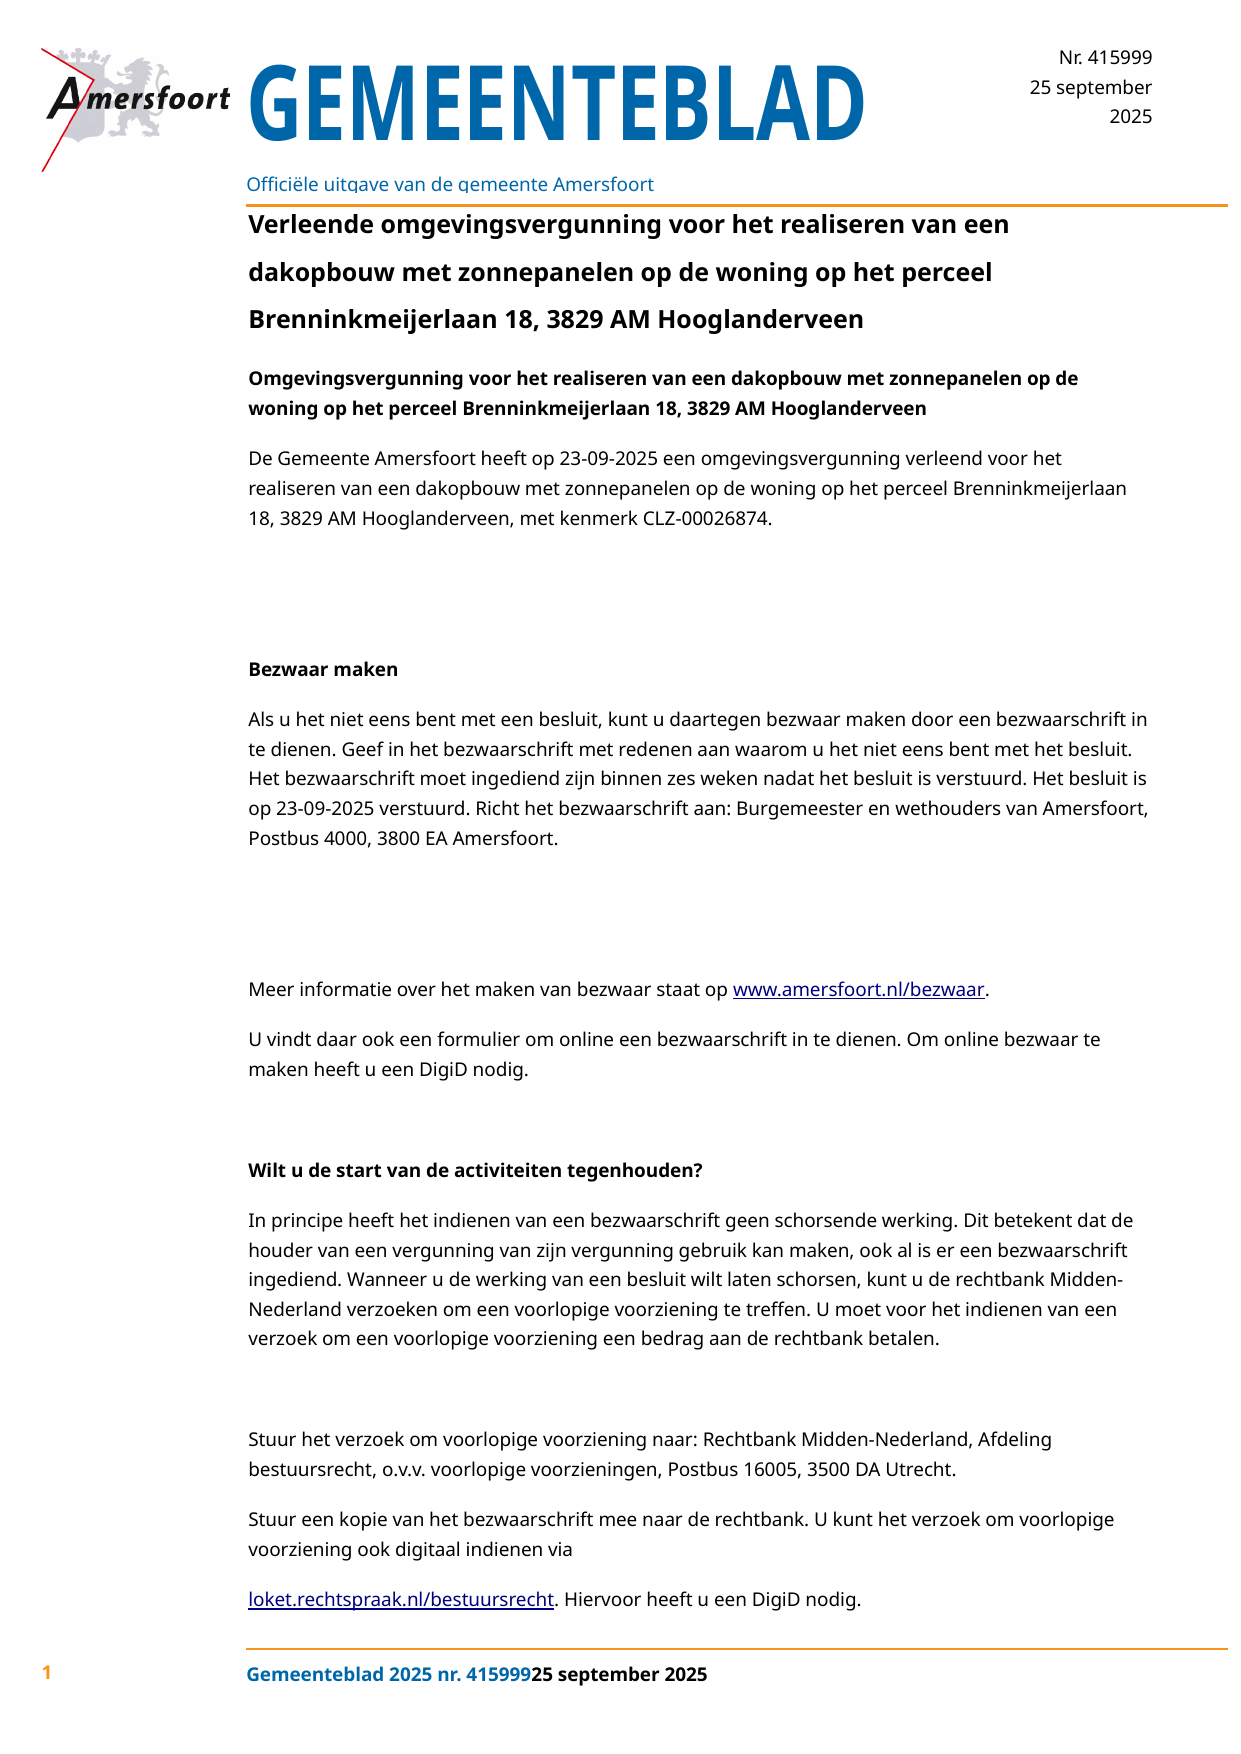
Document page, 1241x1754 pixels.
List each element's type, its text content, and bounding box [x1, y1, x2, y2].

text Omgevingsvergunning voor het realiseren van een dakopbouw met zonnepanelen op de woning op het perceel Brenninkmeijerlaan 18, 3829 AM Hooglanderveen [248, 366, 1152, 421]
text De Gemeente Amersfoort heeft op 23-09-2025 een omgevingsvergunning verleend voor het realiseren van een dakopbouw met zonnepanelen op de woning op het perceel Brenninkmeijerlaan 18, 3829 AM Hooglanderveen, met kenmerk CLZ-00026874. [248, 446, 1152, 530]
text Bezwaar maken [248, 656, 1152, 682]
picture [41, 47, 231, 172]
text Wilt u de start van de activiteiten tegenhouden? [248, 1157, 1152, 1182]
text loket.rechtspraak.nl/bestuursrecht. Hiervoor heeft u een DigiD nodig. [248, 1586, 1152, 1612]
text In principe heeft het indienen van een bezwaarschrift geen schorsende werking. Dit betekent dat de houder van een vergunning van zijn vergunning gebruik kan maken, ook al is er een bezwaarschrift ingediend. Wanneer u de werking van een besluit wilt laten schorsen, kunt u de rechtbank Midden-Nederland verzoeken om een voorlopige voorziening te treffen. U moet voor het indienen van een verzoek om een voorlopige voorziening een bedrag aan de rechtbank betalen. [248, 1207, 1152, 1351]
text Als u het niet eens bent met een besluit, kunt u daartegen bezwaar maken door een bezwaarschrift in te dienen. Geef in het bezwaarschrift met redenen aan waarom u het niet eens bent met het besluit. Het bezwaarschrift moet ingediend zijn binnen zes weken nadat het besluit is verstuurd. Het besluit is op 23-09-2025 verstuurd. Richt het bezwaarschrift aan: Burgemeester en wethouders van Amersfoort, Postbus 4000, 3800 EA Amersfoort. [248, 706, 1152, 850]
text Verleende omgevingsvergunning voor het realiseren van een dakopbouw met zonnepanelen op de woning op het perceel Brenninkmeijerlaan 18, 3829 AM Hooglanderveen [248, 207, 1152, 336]
text Stuur een kopie van het bezwaarschrift mee naar de rechtbank. U kunt het verzoek om voorlopige voorziening ook digitaal indienen via [248, 1506, 1152, 1562]
text U vindt daar ook een formulier om online een bezwaarschrift in te dienen. Om online bezwaar te maken heeft u een DigiD nodig. [248, 1026, 1152, 1082]
text Stuur het verzoek om voorlopige voorziening naar: Rechtbank Midden-Nederland, Afdeling bestuursrecht, o.v.v. voorlopige voorzieningen, Postbus 16005, 3500 DA Utrecht. [248, 1426, 1152, 1482]
text Meer informatie over het maken van bezwaar staat op www.amersfoort.nl/bezwaar. [248, 976, 1152, 1002]
